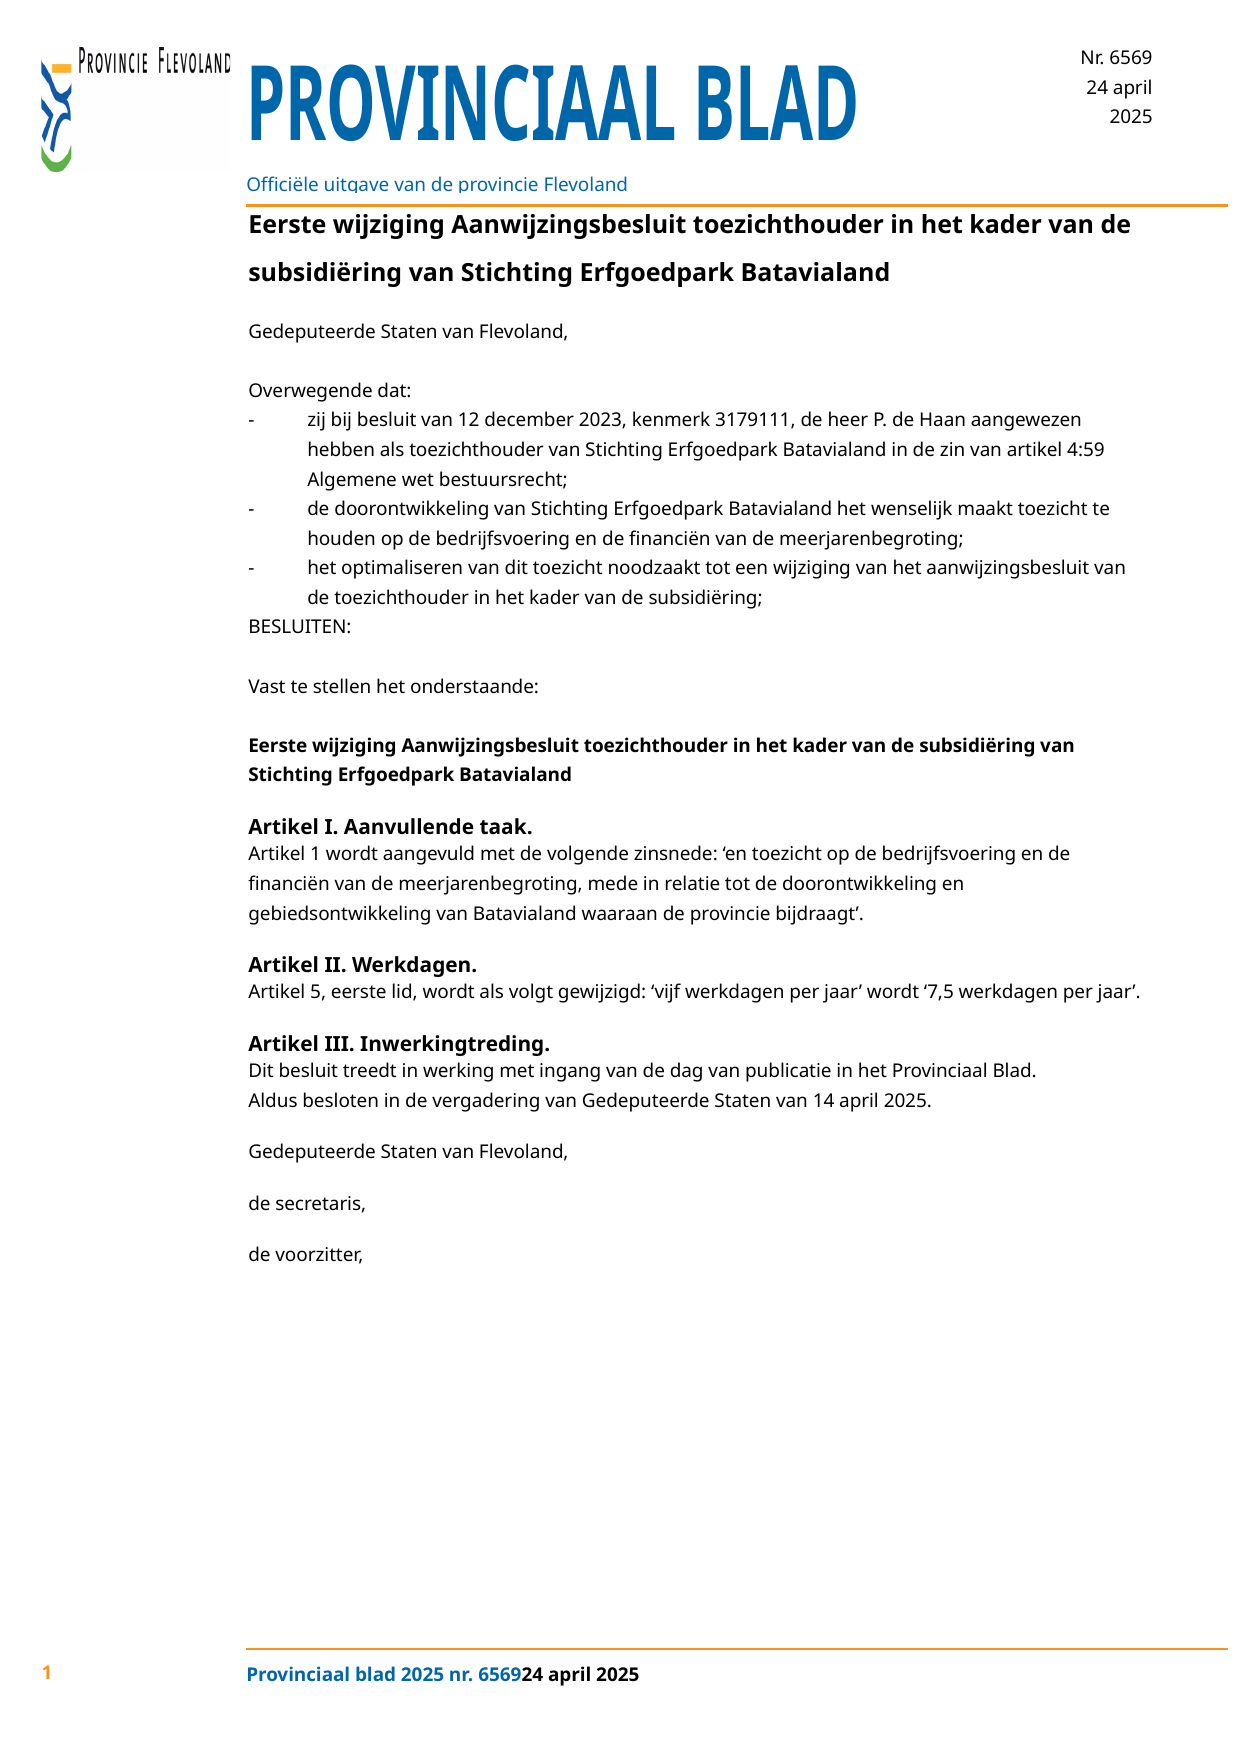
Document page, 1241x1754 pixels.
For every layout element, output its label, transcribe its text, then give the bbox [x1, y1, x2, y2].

text Gedeputeerde Staten van Flevoland, [248, 1138, 1152, 1164]
text Aldus besloten in de vergadering van Gedeputeerde Staten van 14 april 2025. [248, 1087, 1152, 1113]
list het optimaliseren van dit toezicht noodzaakt tot een wijziging van het aanwijzingsbesluit van de toezichthouder in het kader van de subsidiëring; [248, 554, 1152, 610]
text Artikel 5, eerste lid, wordt als volgt gewijzigd: ‘vijf werkdagen per jaar’ wordt ‘7,5 werkdagen per jaar’. [248, 978, 1152, 1004]
picture [41, 47, 231, 172]
text Dit besluit treedt in werking met ingang van de dag van publicatie in het Provinciaal Blad. [248, 1057, 1152, 1083]
text Artikel III. Inwerkingtreding. [248, 1029, 1152, 1057]
text Gedeputeerde Staten van Flevoland, [248, 318, 1152, 344]
text BESLUITEN: [248, 614, 1152, 639]
list zij bij besluit van 12 december 2023, kenmerk 3179111, de heer P. de Haan aangewezen hebben als toezichthouder van Stichting Erfgoedpark Batavialand in de zin van artikel 4:59 Algemene wet bestuursrecht; [248, 407, 1152, 492]
text Vast te stellen het onderstaande: [248, 673, 1152, 699]
text Artikel 1 wordt aangevuld met de volgende zinsnede: ‘en toezicht op de bedrijfsvoering en de financiën van de meerjarenbegroting, mede in relatie tot de doorontwikkeling en gebiedsontwikkeling van Batavialand waaraan de provincie bijdraagt’. [248, 841, 1152, 925]
text Eerste wijziging Aanwijzingsbesluit toezichthouder in het kader van de subsidiëring van Stichting Erfgoedpark Batavialand [248, 732, 1152, 787]
text Artikel II. Werkdagen. [248, 950, 1152, 978]
list de doorontwikkeling van Stichting Erfgoedpark Batavialand het wenselijk maakt toezicht te houden op de bedrijfsvoering en de financiën van de meerjarenbegroting; [248, 495, 1152, 551]
text de secretaris, [248, 1190, 1152, 1216]
text Artikel I. Aanvullende taak. [248, 812, 1152, 841]
text Overwegende dat: [248, 377, 1152, 403]
text de voorzitter, [248, 1241, 1152, 1267]
text Eerste wijziging Aanwijzingsbesluit toezichthouder in het kader van de subsidiëring van Stichting Erfgoedpark Batavialand [248, 207, 1152, 288]
